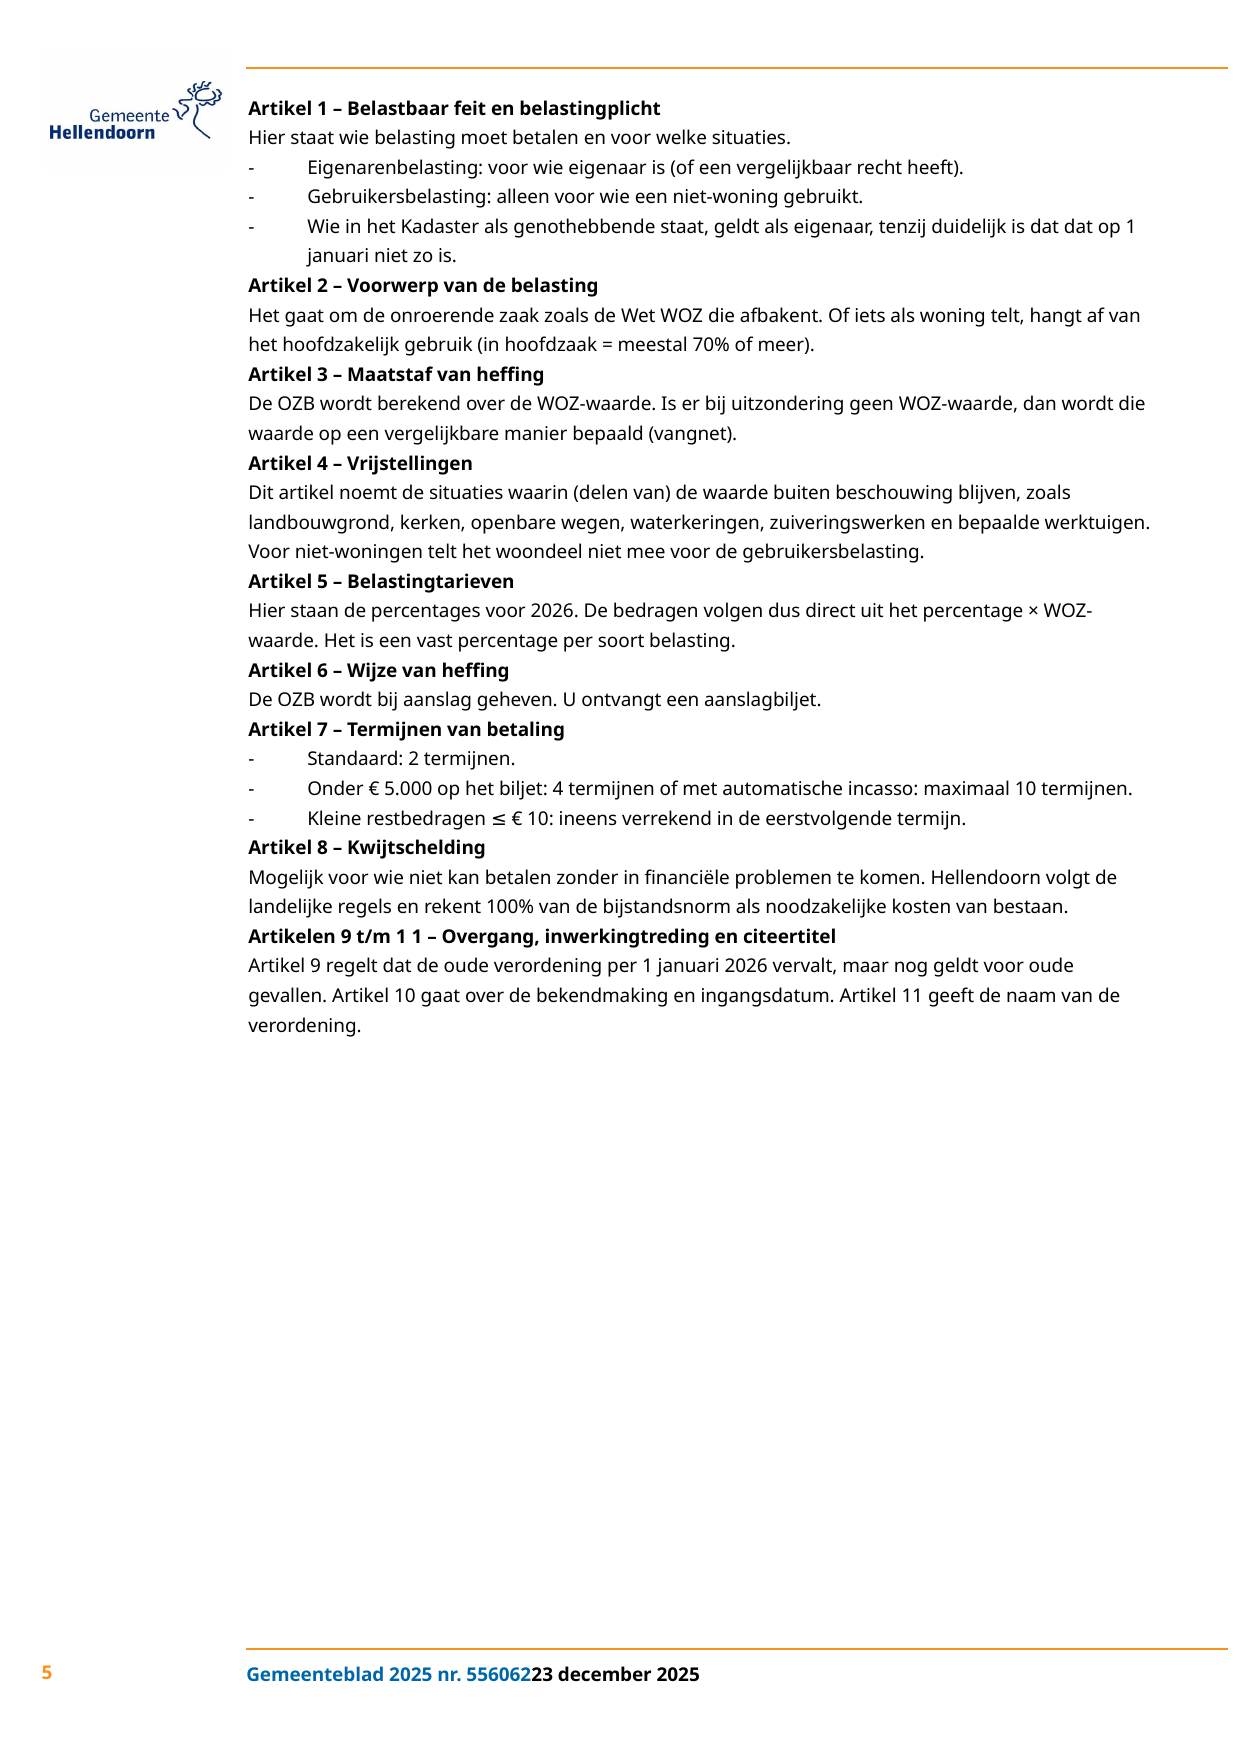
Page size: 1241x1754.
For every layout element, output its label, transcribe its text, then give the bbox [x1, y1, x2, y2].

text Hier staan de percentages voor 2026. De bedragen volgen dus direct uit het percentage × WOZ-waarde. Het is een vast percentage per soort belasting. [248, 598, 1152, 653]
text Dit artikel noemt de situaties waarin (delen van) de waarde buiten beschouwing blijven, zoals landbouwgrond, kerken, openbare wegen, waterkeringen, zuiveringswerken en bepaalde werktuigen. [248, 479, 1152, 535]
text Artikel 7 – Termijnen van betaling [248, 716, 1152, 742]
text Artikel 4 – Vrijstellingen [248, 450, 1152, 476]
text Hier staat wie belasting moet betalen en voor welke situaties. [248, 124, 1152, 150]
text Artikel 3 – Maatstaf van heffing [248, 361, 1152, 387]
text Het gaat om de onroerende zaak zoals de Wet WOZ die afbakent. Of iets als woning telt, hangt af van het hoofdzakelijk gebruik (in hoofdzaak = meestal 70% of meer). [248, 302, 1152, 357]
text Artikel 2 – Voorwerp van de belasting [248, 272, 1152, 298]
list Standaard: 2 termijnen. [248, 746, 1152, 771]
text Artikel 1 – Belastbaar feit en belastingplicht [248, 95, 1152, 121]
list Eigenarenbelasting: voor wie eigenaar is (of een vergelijkbaar recht heeft). [248, 154, 1152, 180]
text De OZB wordt bij aanslag geheven. U ontvangt een aanslagbiljet. [248, 686, 1152, 712]
picture [41, 47, 231, 172]
list Wie in het Kadaster als genothebbende staat, geldt als eigenaar, tenzij duidelijk is dat dat op 1 januari niet zo is. [248, 213, 1152, 268]
text Artikelen 9 t/m 1 1 – Overgang, inwerkingtreding en citeertitel [248, 923, 1152, 949]
list Gebruikersbelasting: alleen voor wie een niet-woning gebruikt. [248, 183, 1152, 209]
list Onder € 5.000 op het biljet: 4 termijnen of met automatische incasso: maximaal 10 termijnen. [248, 775, 1152, 801]
list Kleine restbedragen ≤ € 10: ineens verrekend in de eerstvolgende termijn. [248, 805, 1152, 831]
text De OZB wordt berekend over de WOZ-waarde. Is er bij uitzondering geen WOZ-waarde, dan wordt die waarde op een vergelijkbare manier bepaald (vangnet). [248, 391, 1152, 446]
text Artikel 9 regelt dat de oude verordening per 1 januari 2026 vervalt, maar nog geldt voor oude gevallen. Artikel 10 gaat over de bekendmaking en ingangsdatum. Artikel 11 geeft de naam van de verordening. [248, 953, 1152, 1038]
text Mogelijk voor wie niet kan betalen zonder in financiële problemen te komen. Hellendoorn volgt de landelijke regels en rekent 100% van de bijstandsnorm als noodzakelijke kosten van bestaan. [248, 864, 1152, 919]
text Artikel 5 – Belastingtarieven [248, 568, 1152, 594]
text Voor niet-woningen telt het woondeel niet mee voor de gebruikersbelasting. [248, 538, 1152, 564]
text Artikel 8 – Kwijtschelding [248, 834, 1152, 860]
text Artikel 6 – Wijze van heffing [248, 657, 1152, 683]
